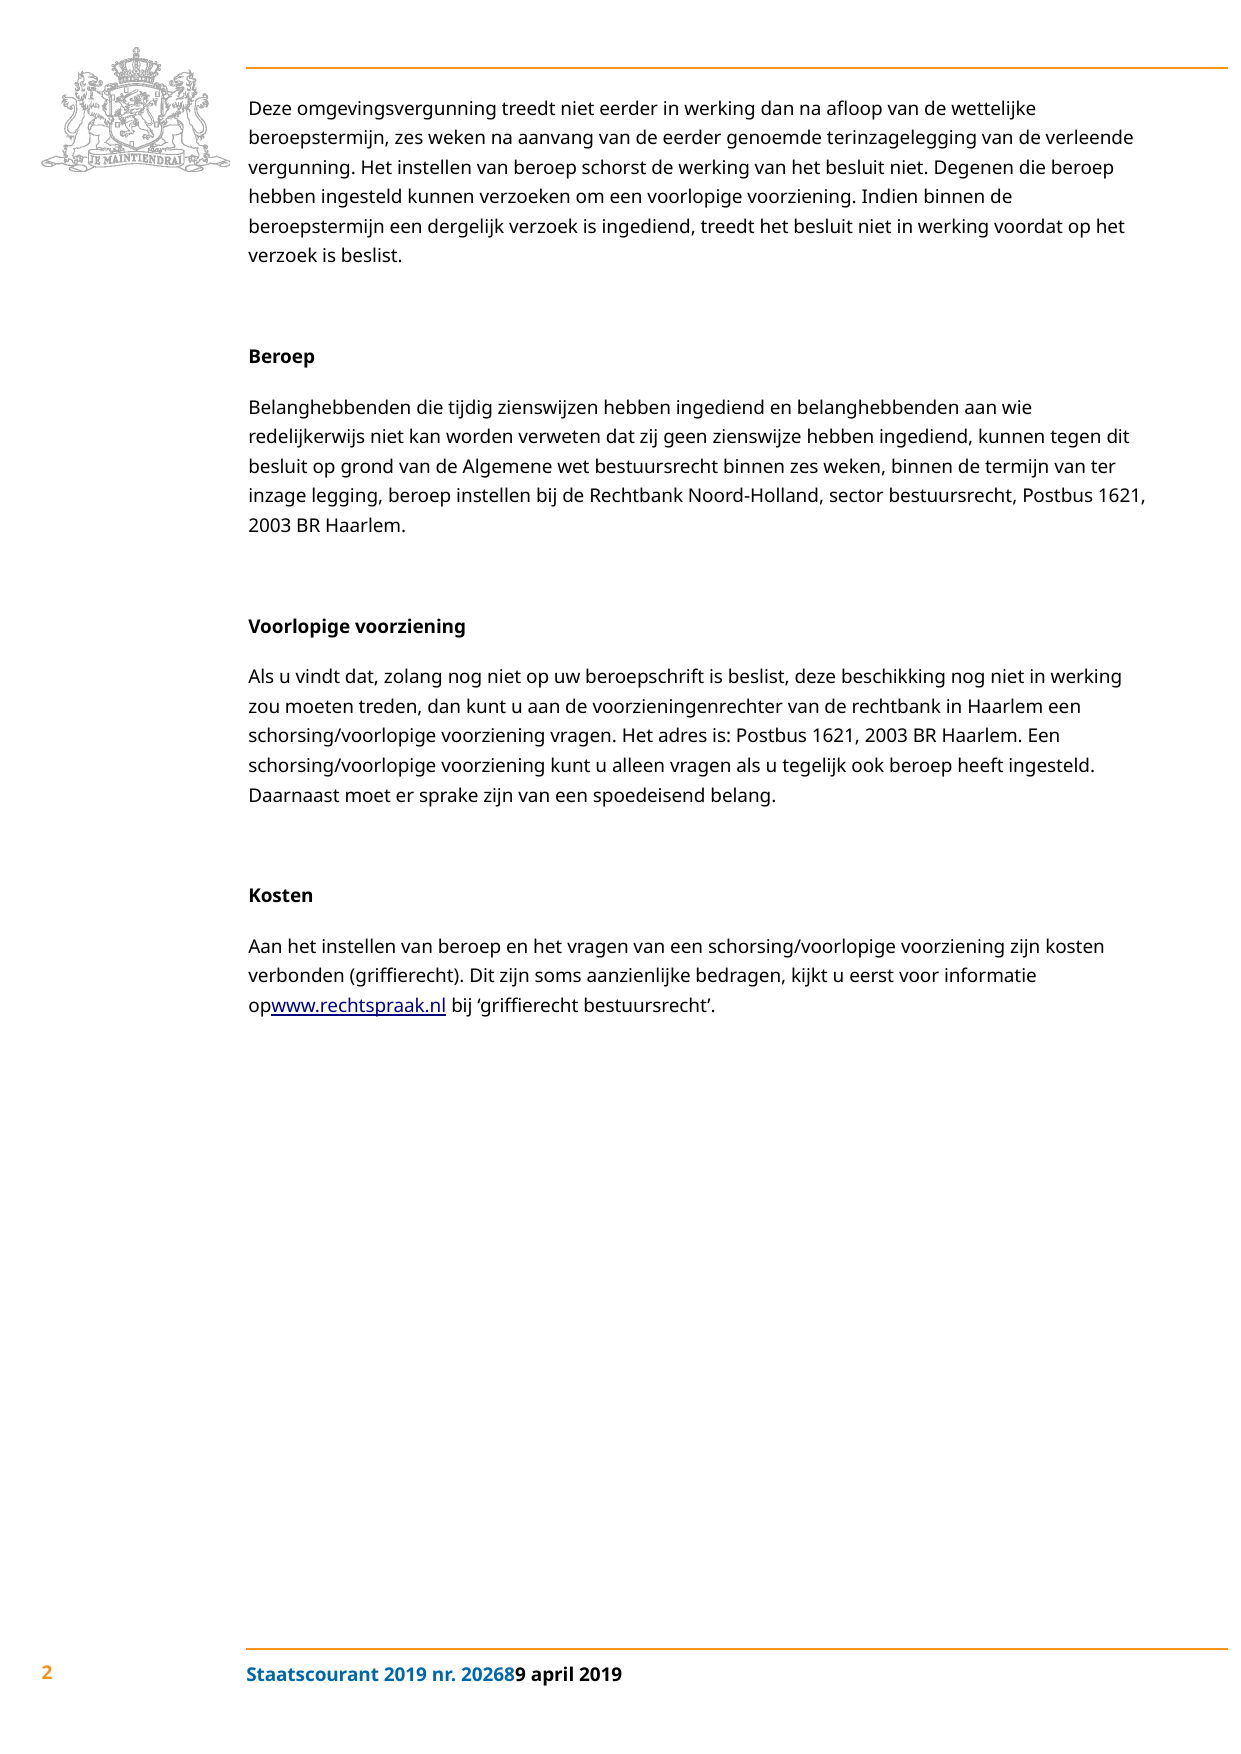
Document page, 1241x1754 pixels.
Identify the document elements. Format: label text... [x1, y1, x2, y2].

text Beroep [248, 343, 1152, 369]
text Deze omgevingsvergunning treedt niet eerder in werking dan na afloop van de wettelijke beroepstermijn, zes weken na aanvang van de eerder genoemde terinzagelegging van de verleende vergunning. Het instellen van beroep schorst de werking van het besluit niet. Degenen die beroep hebben ingesteld kunnen verzoeken om een voorlopige voorziening. Indien binnen de beroepstermijn een dergelijk verzoek is ingediend, treedt het besluit niet in werking voordat op het verzoek is beslist. [248, 95, 1152, 268]
text Kosten [248, 883, 1152, 908]
text Aan het instellen van beroep en het vragen van een schorsing/voorlopige voorziening zijn kosten verbonden (griffierecht). Dit zijn soms aanzienlijke bedragen, kijkt u eerst voor informatie opwww.rechtspraak.nl bij ‘griffierecht bestuursrecht’. [248, 933, 1152, 1018]
picture [41, 47, 231, 172]
text Belanghebbenden die tijdig zienswijzen hebben ingediend en belanghebbenden aan wie redelijkerwijs niet kan worden verweten dat zij geen zienswijze hebben ingediend, kunnen tegen dit besluit op grond van de Algemene wet bestuursrecht binnen zes weken, binnen de termijn van ter inzage legging, beroep instellen bij de Rechtbank Noord-Holland, sector bestuursrecht, Postbus 1621, 2003 BR Haarlem. [248, 394, 1152, 538]
text Voorlopige voorziening [248, 613, 1152, 639]
text Als u vindt dat, zolang nog niet op uw beroepschrift is beslist, deze beschikking nog niet in werking zou moeten treden, dan kunt u aan de voorzieningenrechter van de rechtbank in Haarlem een schorsing/voorlopige voorziening vragen. Het adres is: Postbus 1621, 2003 BR Haarlem. Een schorsing/voorlopige voorziening kunt u alleen vragen als u tegelijk ook beroep heeft ingesteld. Daarnaast moet er sprake zijn van een spoedeisend belang. [248, 663, 1152, 808]
